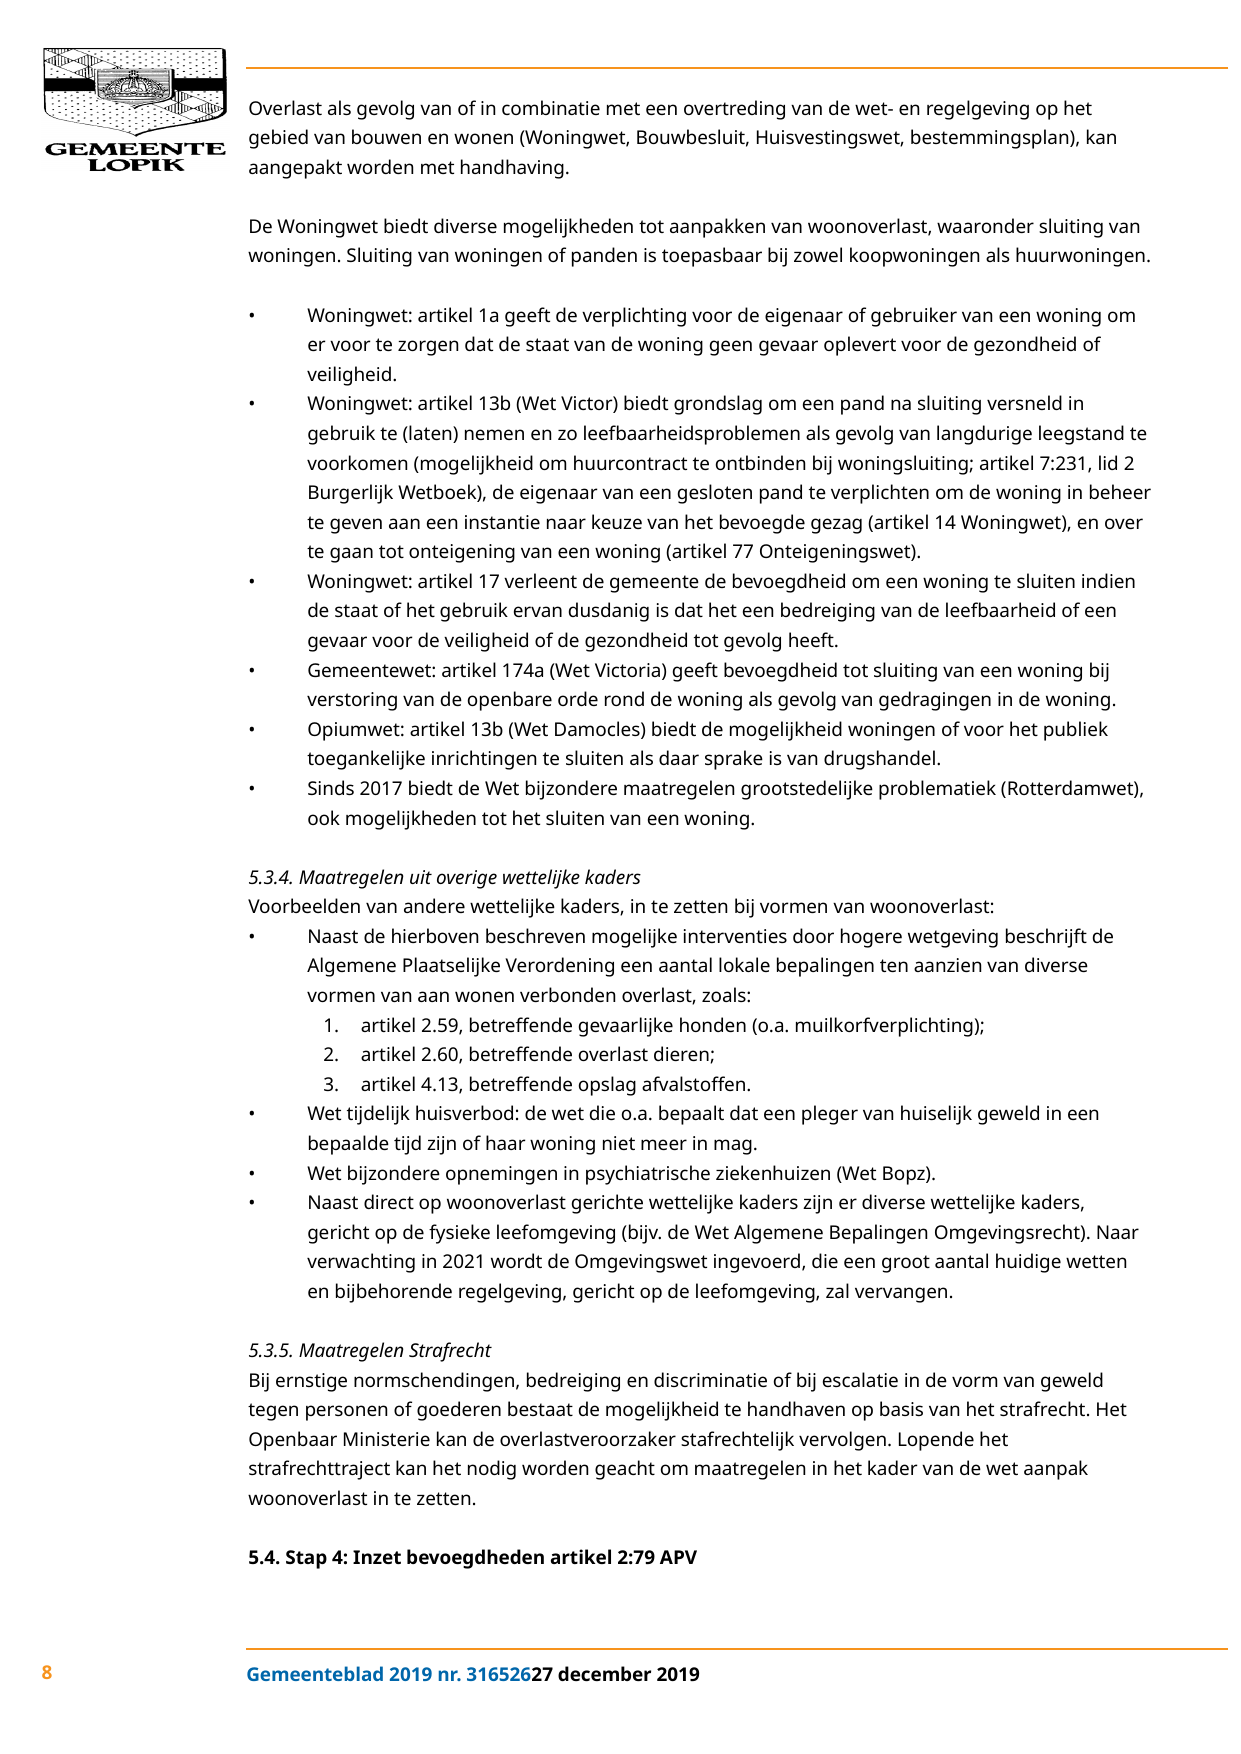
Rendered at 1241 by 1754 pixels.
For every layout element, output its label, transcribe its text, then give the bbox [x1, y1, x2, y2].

list Gemeentewet: artikel 174a (Wet Victoria) geeft bevoegdheid tot sluiting van een woning bij verstoring van de openbare orde rond de woning als gevolg van gedragingen in de woning. [248, 657, 1152, 712]
picture [41, 47, 231, 172]
text Bij ernstige normschendingen, bedreiging en discriminatie of bij escalatie in de vorm van geweld tegen personen of goederen bestaat de mogelijkheid te handhaven op basis van het strafrecht. Het Openbaar Ministerie kan de overlastveroorzaker stafrechtelijk vervolgen. Lopende het strafrechttraject kan het nodig worden geacht om maatregelen in het kader van de wet aanpak woonoverlast in te zetten. [248, 1367, 1152, 1511]
text Voorbeelden van andere wettelijke kaders, in te zetten bij vormen van woonoverlast: [248, 893, 1152, 919]
list Wet tijdelijk huisverbod: de wet die o.a. bepaalt dat een pleger van huiselijk geweld in een bepaalde tijd zijn of haar woning niet meer in mag. [248, 1101, 1152, 1156]
list Opiumwet: artikel 13b (Wet Damocles) biedt de mogelijkheid woningen of voor het publiek toegankelijke inrichtingen te sluiten als daar sprake is van drugshandel. [248, 716, 1152, 771]
list Naast de hierboven beschreven mogelijke interventies door hogere wetgeving beschrijft de Algemene Plaatselijke Verordening een aantal lokale bepalingen ten aanzien van diverse vormen van aan wonen verbonden overlast, zoals: [248, 923, 1152, 1008]
list Woningwet: artikel 17 verleent de gemeente de bevoegdheid om een woning te sluiten indien de staat of het gebruik ervan dusdanig is dat het een bedreiging van de leefbaarheid of een gevaar voor de veiligheid of de gezondheid tot gevolg heeft. [248, 568, 1152, 653]
list Sinds 2017 biedt de Wet bijzondere maatregelen grootstedelijke problematiek (Rotterdamwet), ook mogelijkheden tot het sluiten van een woning. [248, 775, 1152, 831]
list artikel 4.13, betreffende opslag afvalstoffen. [323, 1071, 1152, 1097]
list artikel 2.60, betreffende overlast dieren; [323, 1041, 1152, 1067]
text Overlast als gevolg van of in combinatie met een overtreding van de wet- en regelgeving op het gebied van bouwen en wonen (Woningwet, Bouwbesluit, Huisvestingswet, bestemmingsplan), kan aangepakt worden met handhaving. [248, 95, 1152, 180]
list artikel 2.59, betreffende gevaarlijke honden (o.a. muilkorfverplichting); [323, 1012, 1152, 1038]
list Naast direct op woonoverlast gerichte wettelijke kaders zijn er diverse wettelijke kaders, gericht op de fysieke leefomgeving (bijv. de Wet Algemene Bepalingen Omgevingsrecht). Naar verwachting in 2021 wordt de Omgevingswet ingevoerd, die een groot aantal huidige wetten en bijbehorende regelgeving, gericht op de leefomgeving, zal vervangen. [248, 1189, 1152, 1304]
list Wet bijzondere opnemingen in psychiatrische ziekenhuizen (Wet Bopz). [248, 1160, 1152, 1186]
text 5.3.5. Maatregelen Strafrecht [248, 1337, 1152, 1363]
text 5.4. Stap 4: Inzet bevoegdheden artikel 2:79 APV [248, 1544, 1152, 1570]
text De Woningwet biedt diverse mogelijkheden tot aanpakken van woonoverlast, waaronder sluiting van woningen. Sluiting van woningen of panden is toepasbaar bij zowel koopwoningen als huurwoningen. [248, 213, 1152, 268]
list Woningwet: artikel 13b (Wet Victor) biedt grondslag om een pand na sluiting versneld in gebruik te (laten) nemen en zo leefbaarheidsproblemen als gevolg van langdurige leegstand te voorkomen (mogelijkheid om huurcontract te ontbinden bij woningsluiting; artikel 7:231, lid 2 Burgerlijk Wetboek), de eigenaar van een gesloten pand te verplichten om de woning in beheer te geven aan een instantie naar keuze van het bevoegde gezag (artikel 14 Woningwet), en over te gaan tot onteigening van een woning (artikel 77 Onteigeningswet). [248, 391, 1152, 564]
list Woningwet: artikel 1a geeft de verplichting voor de eigenaar of gebruiker van een woning om er voor te zorgen dat de staat van de woning geen gevaar oplevert voor de gezondheid of veiligheid. [248, 302, 1152, 387]
text 5.3.4. Maatregelen uit overige wettelijke kaders [248, 864, 1152, 890]
